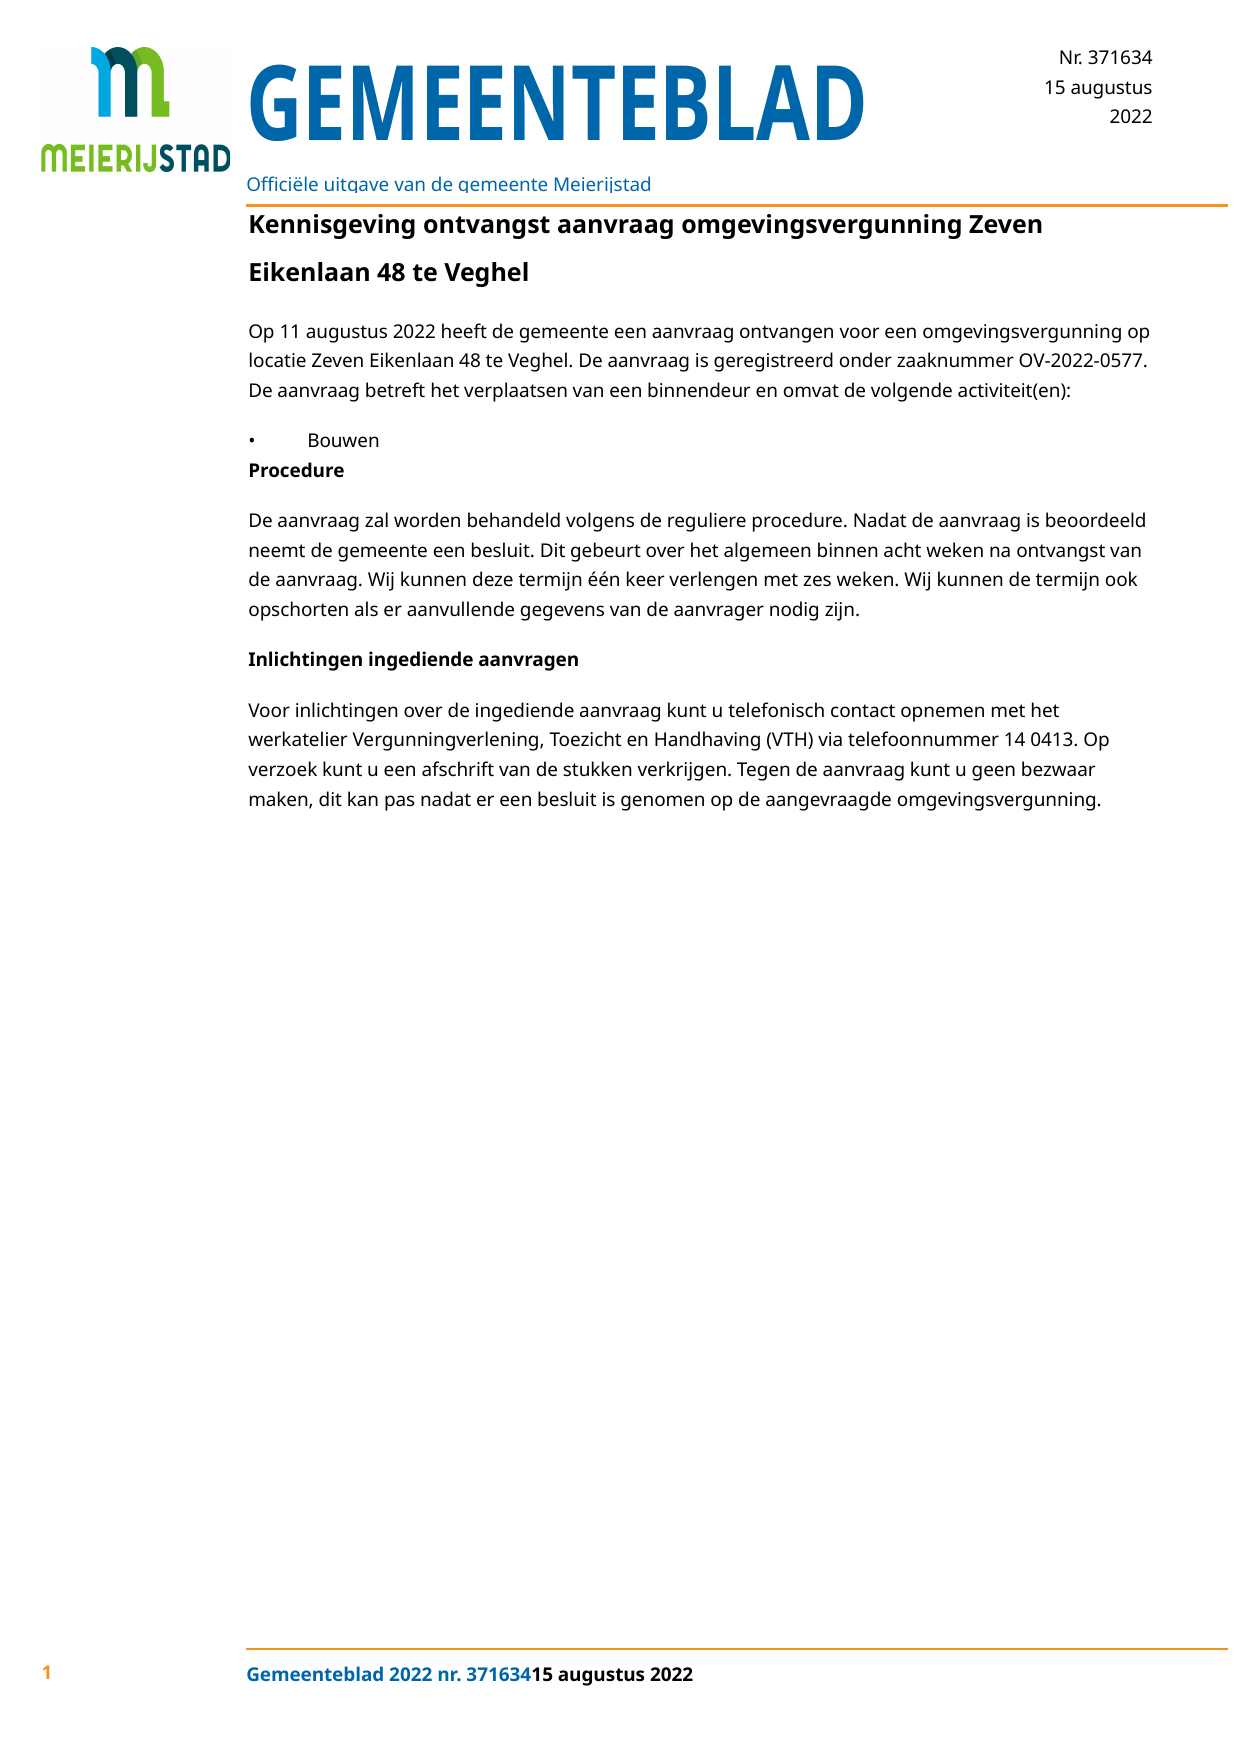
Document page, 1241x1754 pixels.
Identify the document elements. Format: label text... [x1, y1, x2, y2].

text Inlichtingen ingediende aanvragen [248, 647, 1152, 672]
picture [41, 47, 231, 172]
text Procedure [248, 457, 1152, 483]
text Op 11 augustus 2022 heeft de gemeente een aanvraag ontvangen voor een omgevingsvergunning op locatie Zeven Eikenlaan 48 te Veghel. De aanvraag is geregistreerd onder zaaknummer OV-2022-0577. De aanvraag betreft het verplaatsen van een binnendeur en omvat de volgende activiteit(en): [248, 318, 1152, 403]
text Voor inlichtingen over de ingediende aanvraag kunt u telefonisch contact opnemen met het werkatelier Vergunningverlening, Toezicht en Handhaving (VTH) via telefoonnummer 14 0413. Op verzoek kunt u een afschrift van de stukken verkrijgen. Tegen de aanvraag kunt u geen bezwaar maken, dit kan pas nadat er een besluit is genomen op de aangevraagde omgevingsvergunning. [248, 697, 1152, 812]
text Kennisgeving ontvangst aanvraag omgevingsvergunning Zeven Eikenlaan 48 te Veghel [248, 207, 1152, 288]
list Bouwen [248, 427, 1152, 453]
text De aanvraag zal worden behandeld volgens de reguliere procedure. Nadat de aanvraag is beoordeeld neemt de gemeente een besluit. Dit gebeurt over het algemeen binnen acht weken na ontvangst van de aanvraag. Wij kunnen deze termijn één keer verlengen met zes weken. Wij kunnen de termijn ook opschorten als er aanvullende gegevens van de aanvrager nodig zijn. [248, 507, 1152, 622]
